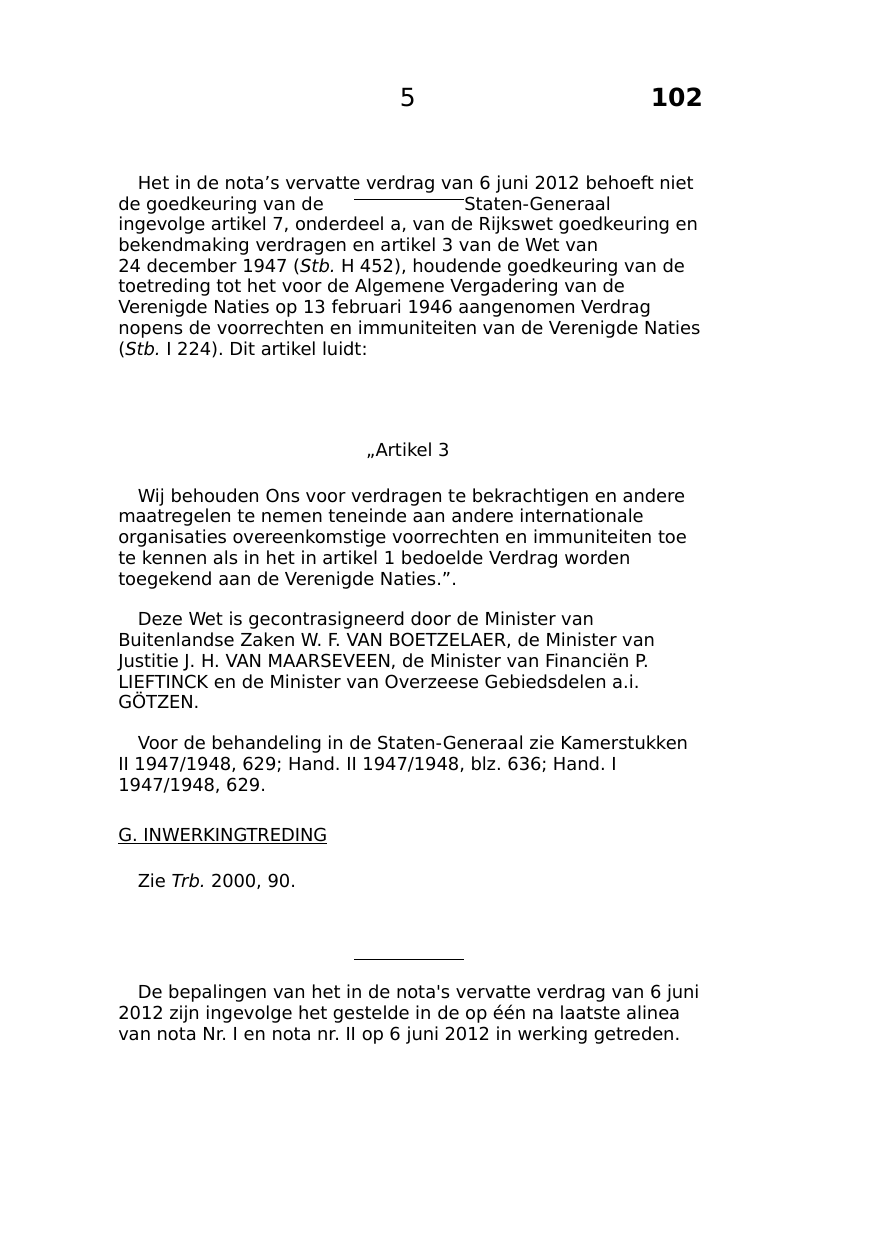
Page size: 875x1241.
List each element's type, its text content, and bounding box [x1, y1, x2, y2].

text Voor de behandeling in de Staten-Generaal zie Kamerstukken II 1947/1948, 629; Hand. II 1947/1948, blz. 636; Hand. I 1947/1948, 629. [118, 733, 703, 795]
subtitle G. INWERKINGTREDING [118, 825, 703, 846]
text Zie Trb. 2000, 90. [118, 871, 703, 892]
text Het in de nota’s vervatte verdrag van 6 juni 2012 behoeft niet de goedkeuring van de Staten-Generaal ingevolge artikel 7, onderdeel a, van de Rijkswet goedkeuring en bekendmaking verdragen en artikel 3 van de Wet van 24 december 1947 (Stb. H 452), houdende goedkeuring van de toetreding tot het voor de Algemene Vergadering van de Verenigde Naties op 13 februari 1946 aangenomen Verdrag nopens de voorrechten en immuniteiten van de Verenigde Naties (Stb. I 224). Dit artikel luidt: [118, 173, 703, 359]
subtitle „Artikel 3 [118, 440, 703, 461]
text Deze Wet is gecontrasigneerd door de Minister van Buitenlandse Zaken W. F. VAN BOETZELAER, de Minister van Justitie J. H. VAN MAARSEVEEN, de Minister van Financiën P. LIEFTINCK en de Minister van Overzeese Gebiedsdelen a.i. GÖTZEN. [118, 609, 703, 713]
text De bepalingen van het in de nota's vervatte verdrag van 6 juni 2012 zijn ingevolge het gestelde in de op één na laatste alinea van nota Nr. I en nota nr. II op 6 juni 2012 in werking getreden. [118, 982, 703, 1044]
text Wij behouden Ons voor verdragen te bekrachtigen en andere maatregelen te nemen teneinde aan andere internationale organisaties overeenkomstige voorrechten en immuniteiten toe te kennen als in het in artikel 1 bedoelde Verdrag worden toegekend aan de Verenigde Naties.”. [118, 486, 703, 589]
